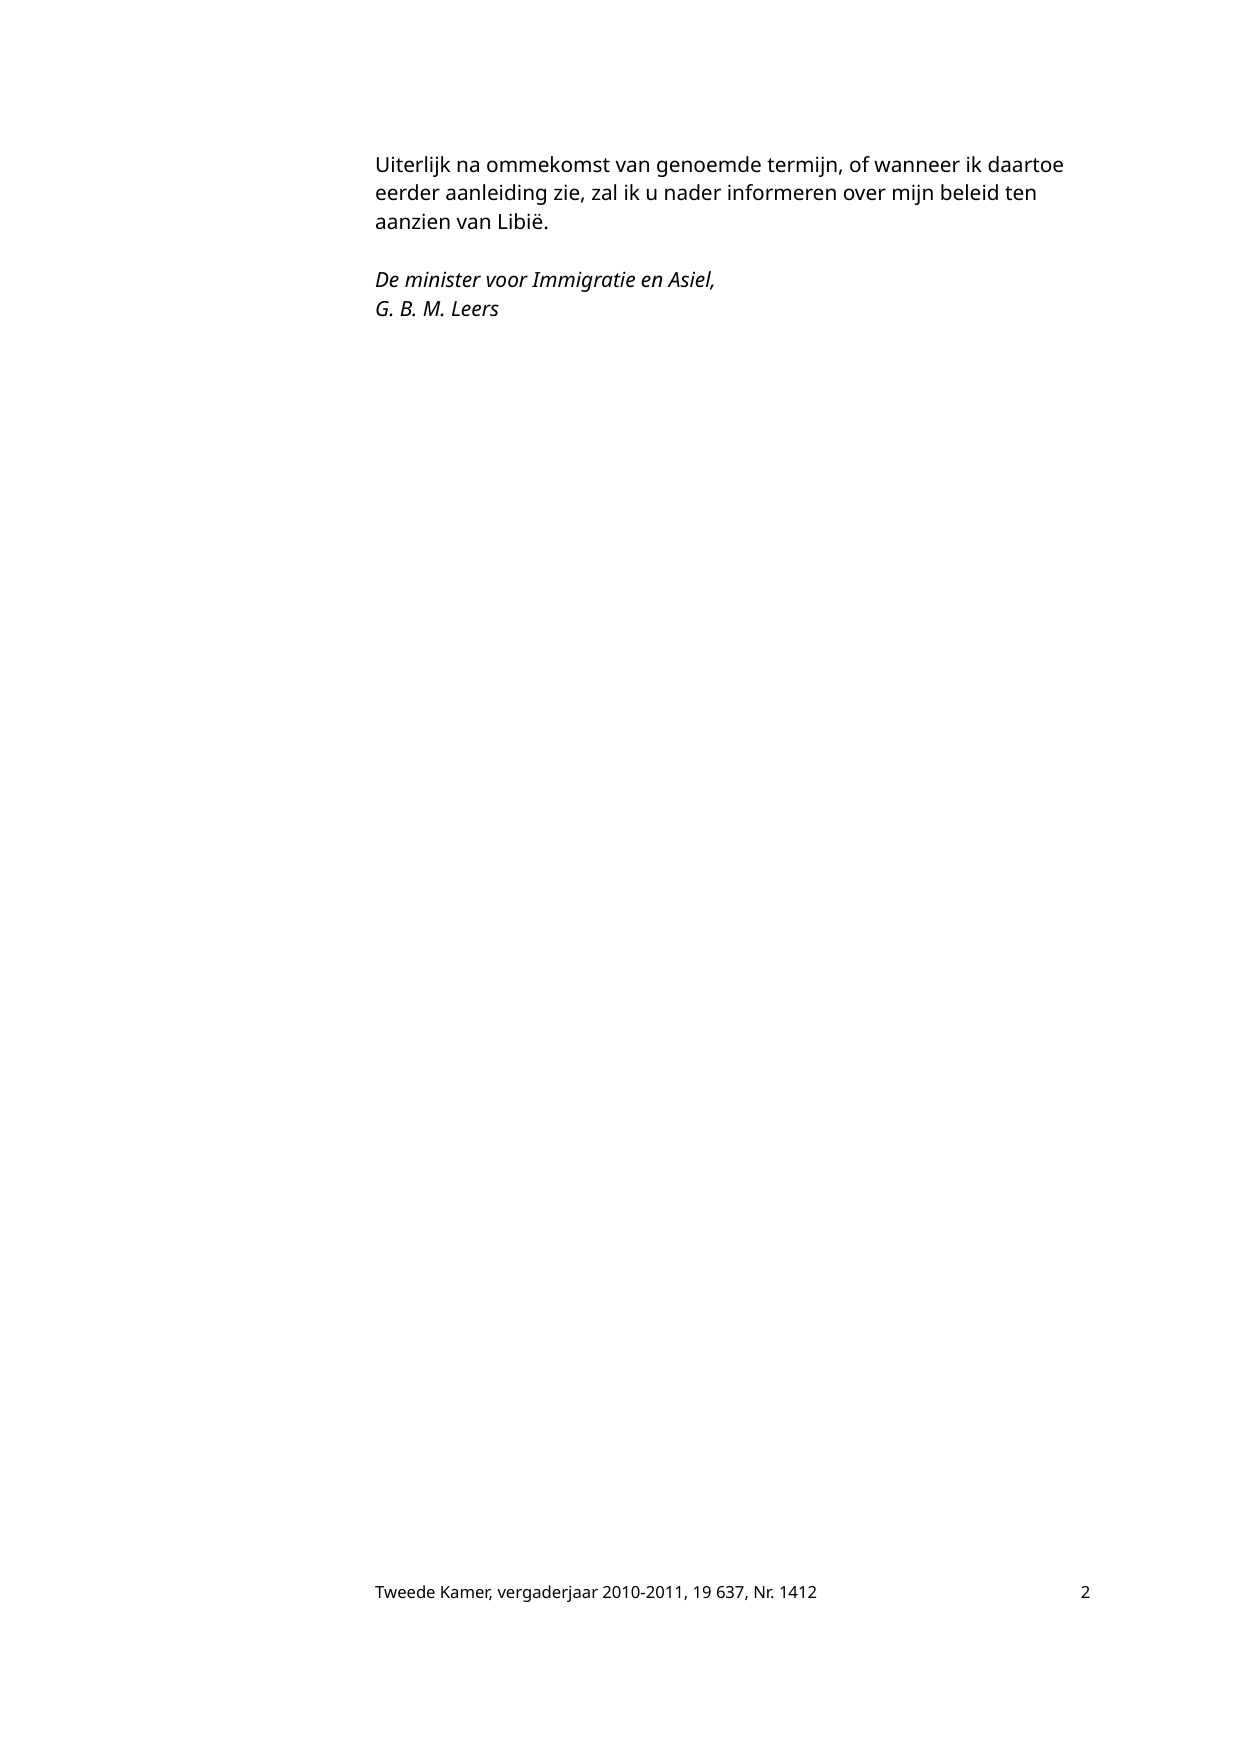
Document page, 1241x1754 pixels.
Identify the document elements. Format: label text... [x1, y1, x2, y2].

text Uiterlijk na ommekomst van genoemde termijn, of wanneer ik daartoe eerder aanleiding zie, zal ik u nader informeren over mijn beleid ten aanzien van Libië. [375, 150, 1090, 235]
text G. B. M. Leers [375, 294, 1090, 322]
text De minister voor Immigratie en Asiel, [375, 265, 1090, 294]
